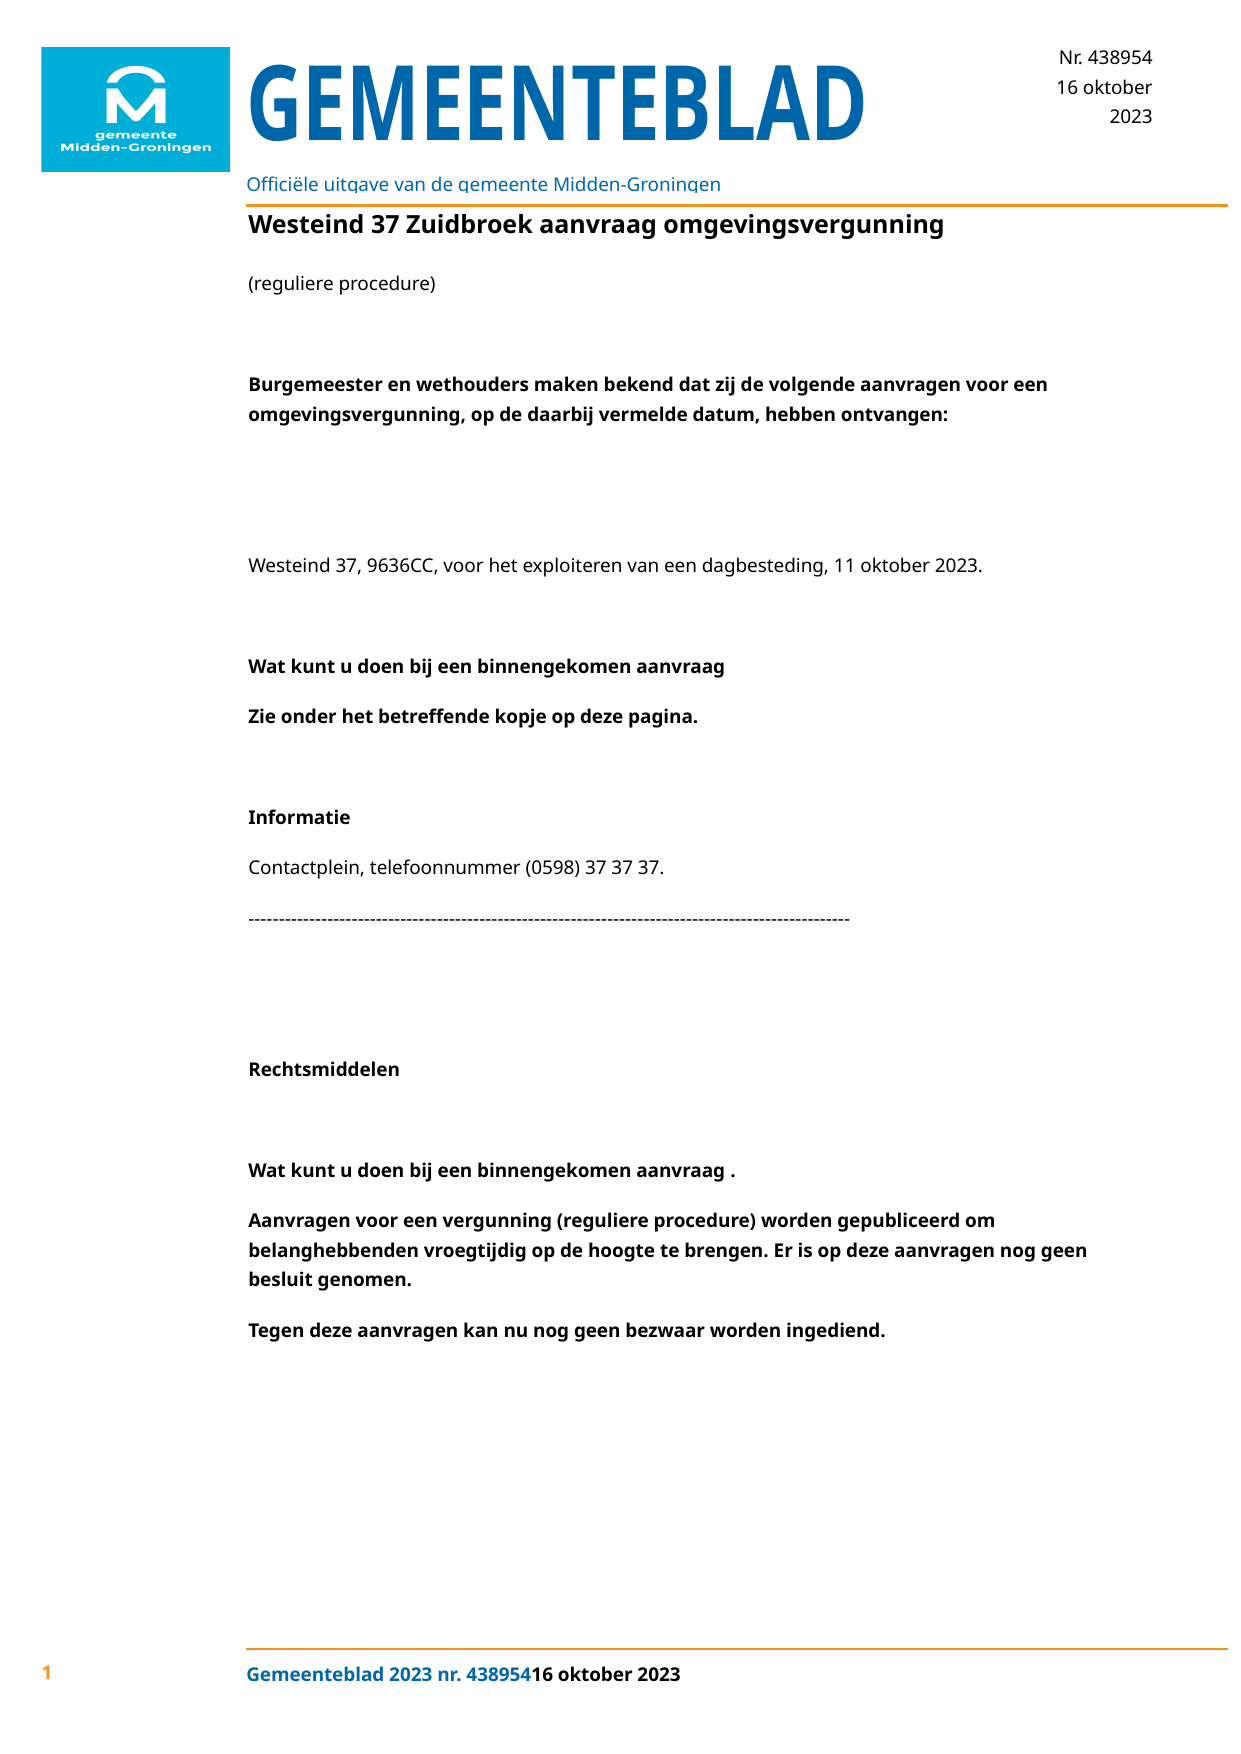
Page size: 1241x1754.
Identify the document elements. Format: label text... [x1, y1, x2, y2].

text Rechtsmiddelen [248, 1056, 1152, 1082]
text Zie onder het betreffende kopje op deze pagina. [248, 703, 1152, 729]
text Wat kunt u doen bij een binnengekomen aanvraag [248, 653, 1152, 678]
text Tegen deze aanvragen kan nu nog geen bezwaar worden ingediend. [248, 1317, 1152, 1343]
picture [107, 89, 165, 122]
text Burgemeester en wethouders maken bekend dat zij de volgende aanvragen voor een omgevingsvergunning, op de daarbij vermelde datum, hebben ontvangen: [248, 371, 1152, 426]
text Westeind 37 Zuidbroek aanvraag omgevingsvergunning [248, 207, 1152, 241]
text --------------------------------------------------------------------------------------------------- [248, 905, 1152, 931]
text (reguliere procedure) [248, 270, 1152, 296]
picture [184, 146, 190, 153]
text Contactplein, telefoonnummer (0598) 37 37 37. [248, 854, 1152, 880]
text Westeind 37, 9636CC, voor het exploiteren van een dagbesteding, 11 oktober 2023. [248, 552, 1152, 578]
picture [108, 66, 164, 82]
text Aanvragen voor een vergunning (reguliere procedure) worden gepubliceerd om belanghebbenden vroegtijdig op de hoogte te brengen. Er is op deze aanvragen nog geen besluit genomen. [248, 1207, 1152, 1292]
text Informatie [248, 804, 1152, 830]
text Wat kunt u doen bij een binnengekomen aanvraag . [248, 1157, 1152, 1183]
